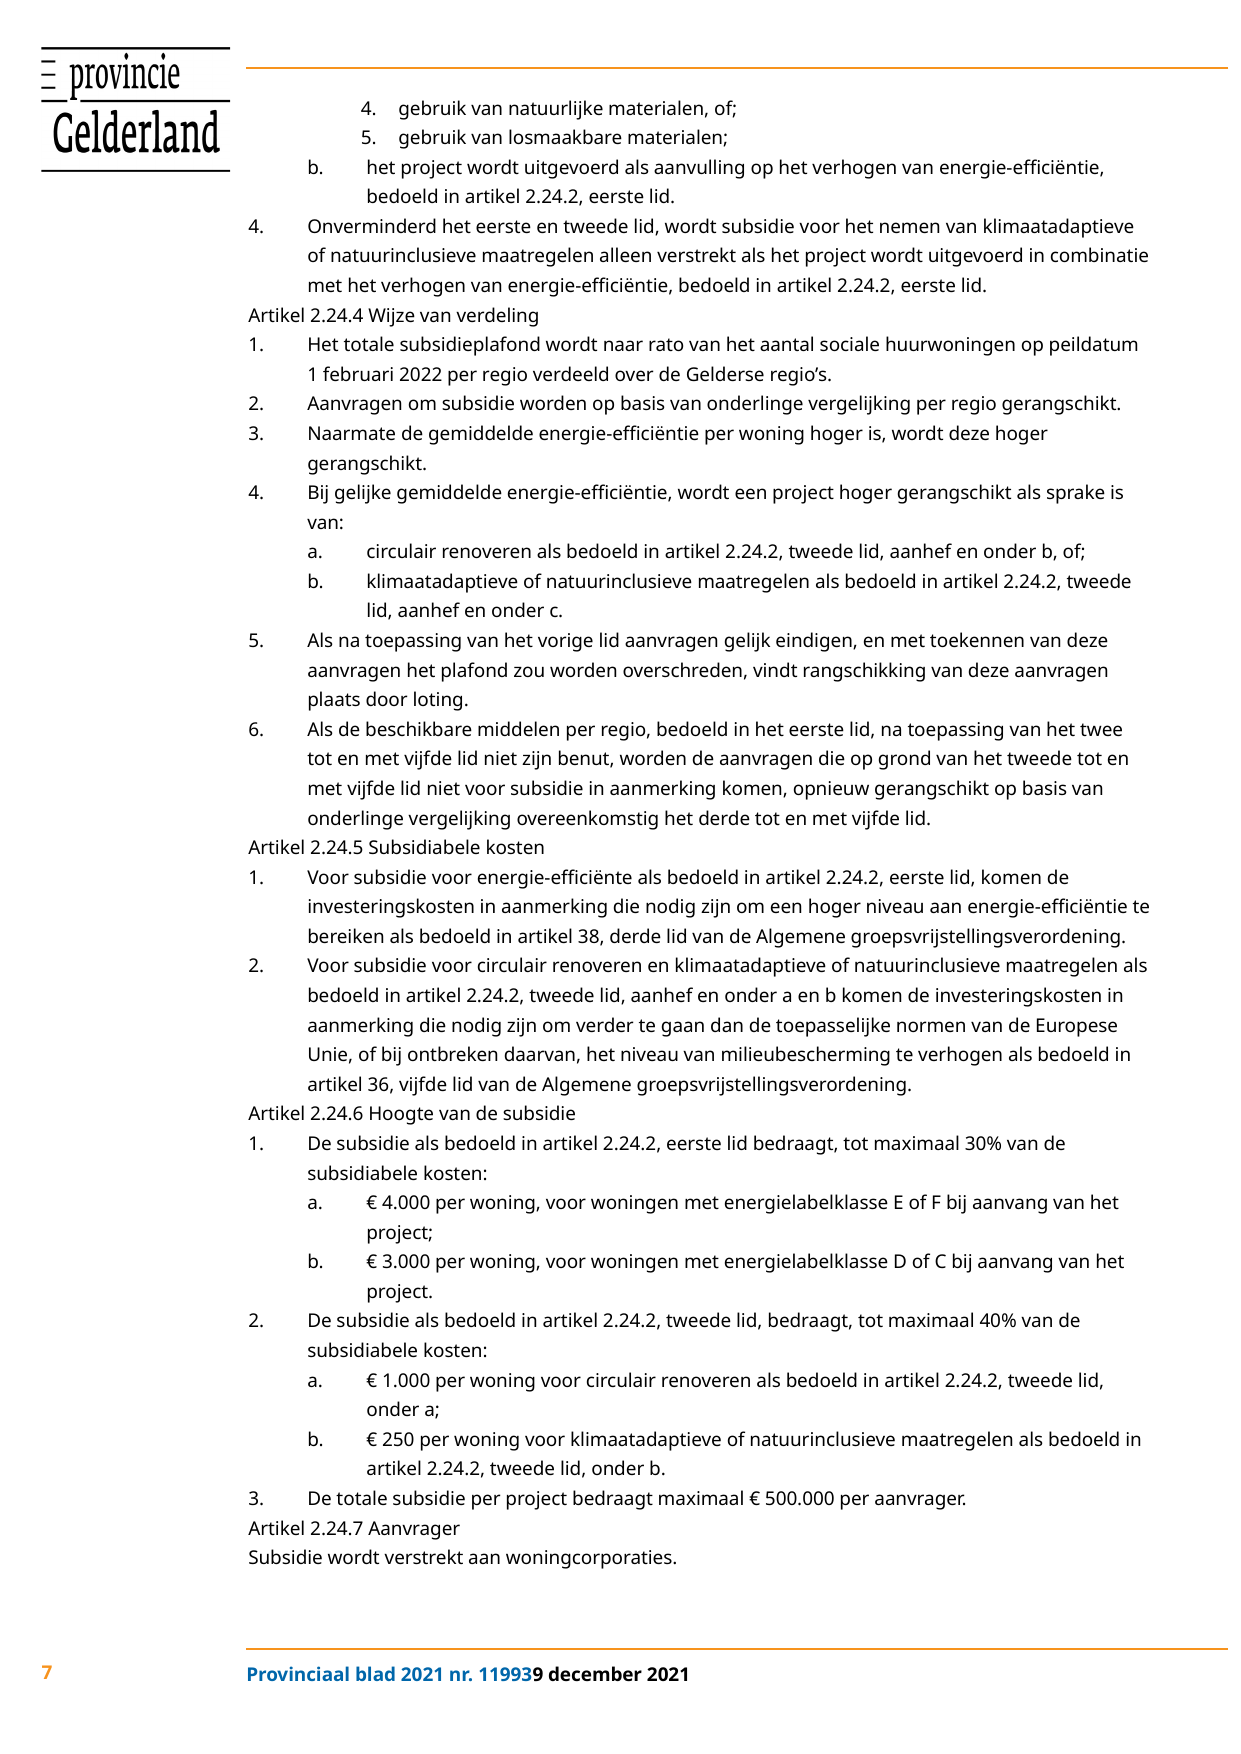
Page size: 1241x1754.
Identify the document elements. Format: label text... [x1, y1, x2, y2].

list Voor subsidie voor circulair renoveren en klimaatadaptieve of natuurinclusieve maatregelen als bedoeld in artikel 2.24.2, tweede lid, aanhef en onder a en b komen de investeringskosten in aanmerking die nodig zijn om verder te gaan dan de toepasselijke normen van de Europese Unie, of bij ontbreken daarvan, het niveau van milieubescherming te verhogen als bedoeld in artikel 36, vijfde lid van de Algemene groepsvrijstellingsverordening. [248, 953, 1152, 1097]
list € 3.000 per woning, voor woningen met energielabelklasse D of C bij aanvang van het project. [307, 1248, 1152, 1304]
text Artikel 2.24.6 Hoogte van de subsidie [248, 1101, 1152, 1126]
text Artikel 2.24.7 Aanvrager [248, 1515, 1152, 1541]
list € 4.000 per woning, voor woningen met energielabelklasse E of F bij aanvang van het project; [307, 1189, 1152, 1245]
list De subsidie als bedoeld in artikel 2.24.2, tweede lid, bedraagt, tot maximaal 40% van de subsidiabele kosten: [248, 1308, 1152, 1363]
list Onverminderd het eerste en tweede lid, wordt subsidie voor het nemen van klimaatadaptieve of natuurinclusieve maatregelen alleen verstrekt als het project wordt uitgevoerd in combinatie met het verhogen van energie-efficiëntie, bedoeld in artikel 2.24.2, eerste lid. [248, 213, 1152, 298]
picture [41, 47, 231, 172]
list Voor subsidie voor energie-efficiënte als bedoeld in artikel 2.24.2, eerste lid, komen de investeringskosten in aanmerking die nodig zijn om een hoger niveau aan energie-efficiëntie te bereiken als bedoeld in artikel 38, derde lid van de Algemene groepsvrijstellingsverordening. [248, 864, 1152, 949]
list De totale subsidie per project bedraagt maximaal € 500.000 per aanvrager. [248, 1485, 1152, 1511]
list gebruik van losmaakbare materialen; [361, 124, 1152, 150]
list € 250 per woning voor klimaatadaptieve of natuurinclusieve maatregelen als bedoeld in artikel 2.24.2, tweede lid, onder b. [307, 1426, 1152, 1481]
list € 1.000 per woning voor circulair renoveren als bedoeld in artikel 2.24.2, tweede lid, onder a; [307, 1367, 1152, 1422]
list Als na toepassing van het vorige lid aanvragen gelijk eindigen, en met toekennen van deze aanvragen het plafond zou worden overschreden, vindt rangschikking van deze aanvragen plaats door loting. [248, 627, 1152, 712]
list Aanvragen om subsidie worden op basis van onderlinge vergelijking per regio gerangschikt. [248, 391, 1152, 416]
text Artikel 2.24.4 Wijze van verdeling [248, 302, 1152, 328]
list circulair renoveren als bedoeld in artikel 2.24.2, tweede lid, aanhef en onder b, of; [307, 538, 1152, 564]
list het project wordt uitgevoerd als aanvulling op het verhogen van energie-efficiëntie, bedoeld in artikel 2.24.2, eerste lid. [307, 154, 1152, 209]
list Het totale subsidieplafond wordt naar rato van het aantal sociale huurwoningen op peildatum 1 februari 2022 per regio verdeeld over de Gelderse regio’s. [248, 331, 1152, 387]
list De subsidie als bedoeld in artikel 2.24.2, eerste lid bedraagt, tot maximaal 30% van de subsidiabele kosten: [248, 1130, 1152, 1186]
text Subsidie wordt verstrekt aan woningcorporaties. [248, 1544, 1152, 1570]
list Als de beschikbare middelen per regio, bedoeld in het eerste lid, na toepassing van het twee tot en met vijfde lid niet zijn benut, worden de aanvragen die op grond van het tweede tot en met vijfde lid niet voor subsidie in aanmerking komen, opnieuw gerangschikt op basis van onderlinge vergelijking overeenkomstig het derde tot en met vijfde lid. [248, 716, 1152, 831]
list Naarmate de gemiddelde energie-efficiëntie per woning hoger is, wordt deze hoger gerangschikt. [248, 420, 1152, 476]
list gebruik van natuurlijke materialen, of; [361, 95, 1152, 121]
list Bij gelijke gemiddelde energie-efficiëntie, wordt een project hoger gerangschikt als sprake is van: [248, 479, 1152, 535]
list klimaatadaptieve of natuurinclusieve maatregelen als bedoeld in artikel 2.24.2, tweede lid, aanhef en onder c. [307, 568, 1152, 623]
text Artikel 2.24.5 Subsidiabele kosten [248, 834, 1152, 860]
